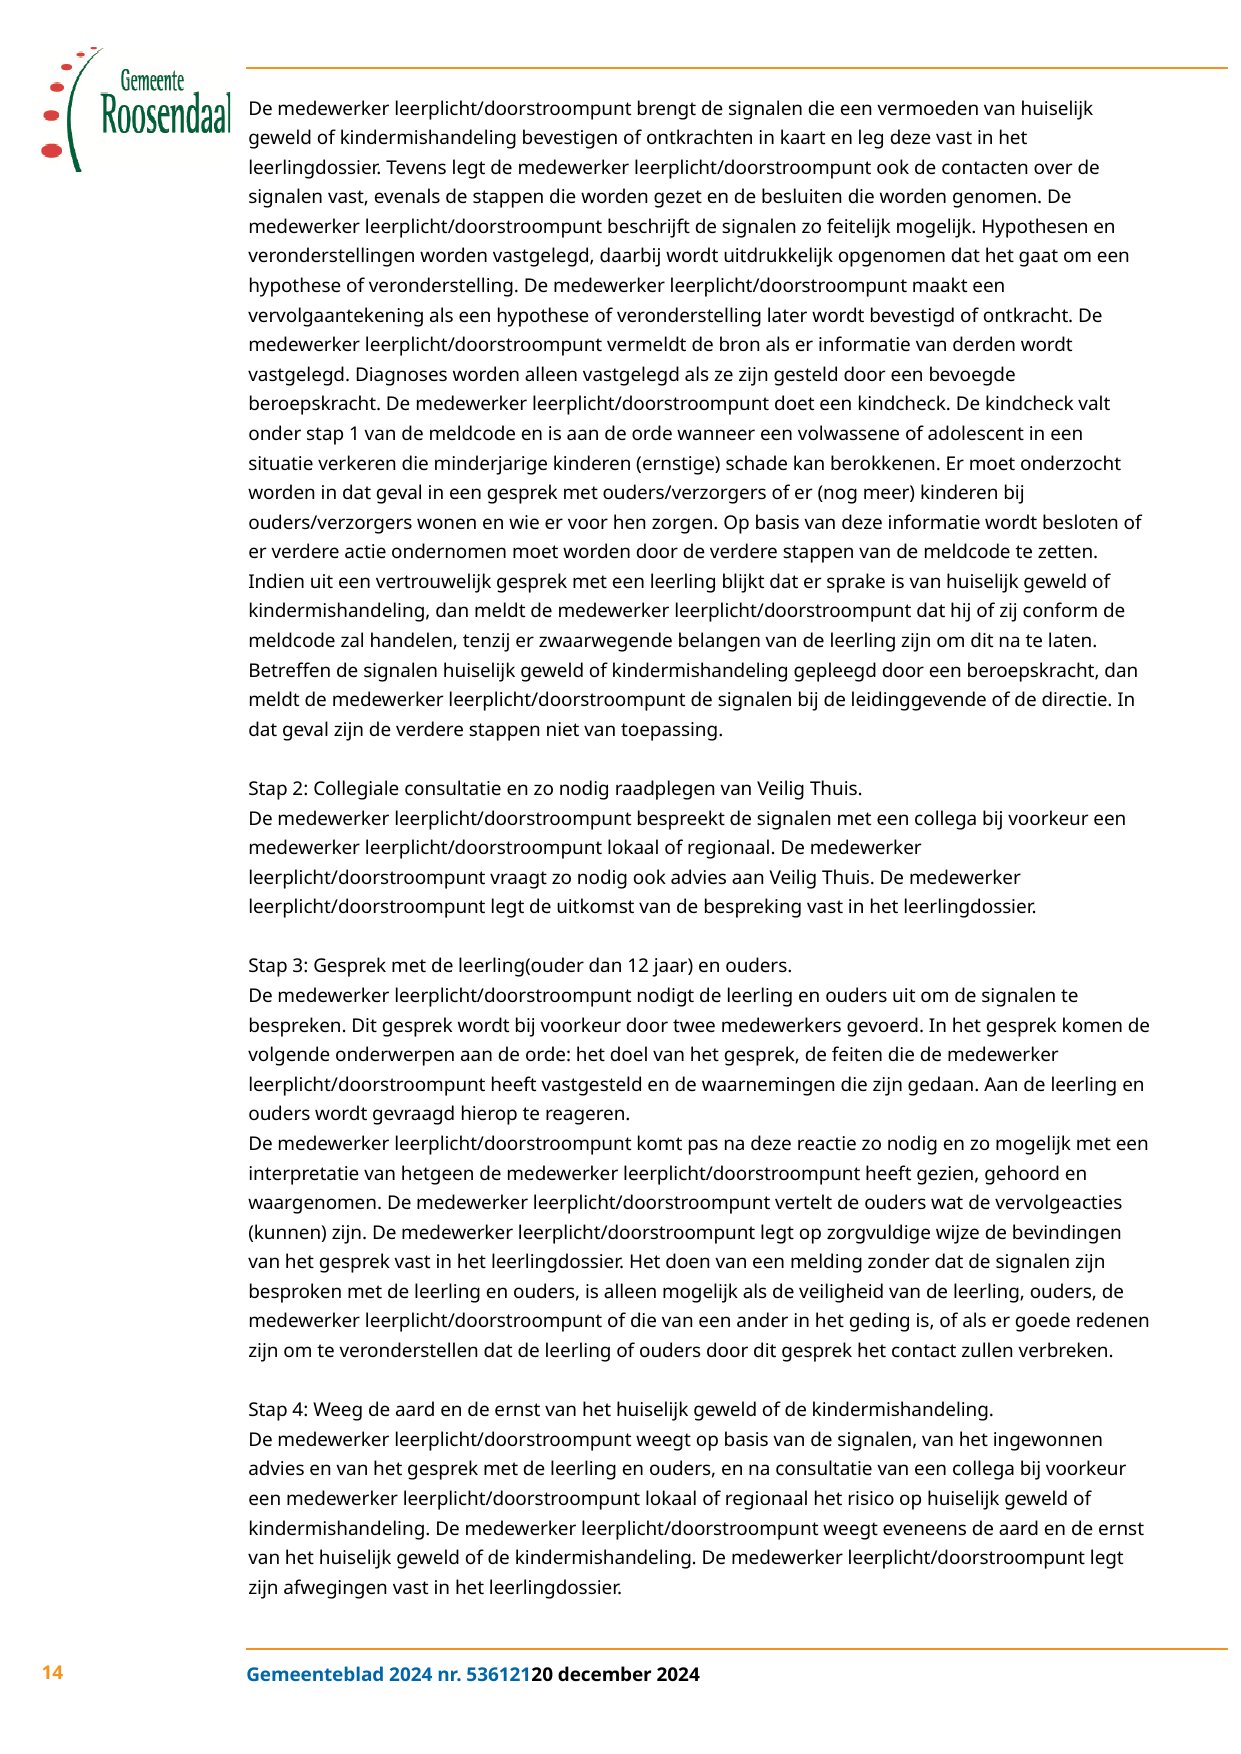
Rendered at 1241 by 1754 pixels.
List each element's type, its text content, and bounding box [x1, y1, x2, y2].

text De medewerker leerplicht/doorstroompunt nodigt de leerling en ouders uit om de signalen te bespreken. Dit gesprek wordt bij voorkeur door twee medewerkers gevoerd. In het gesprek komen de volgende onderwerpen aan de orde: het doel van het gesprek, de feiten die de medewerker leerplicht/doorstroompunt heeft vastgesteld en de waarnemingen die zijn gedaan. Aan de leerling en ouders wordt gevraagd hierop te reageren. [248, 982, 1152, 1126]
text Indien uit een vertrouwelijk gesprek met een leerling blijkt dat er sprake is van huiselijk geweld of kindermishandeling, dan meldt de medewerker leerplicht/doorstroompunt dat hij of zij conform de meldcode zal handelen, tenzij er zwaarwegende belangen van de leerling zijn om dit na te laten. Betreffen de signalen huiselijk geweld of kindermishandeling gepleegd door een beroepskracht, dan meldt de medewerker leerplicht/doorstroompunt de signalen bij de leidinggevende of de directie. In dat geval zijn de verdere stappen niet van toepassing. [248, 568, 1152, 742]
text De medewerker leerplicht/doorstroompunt weegt op basis van de signalen, van het ingewonnen advies en van het gesprek met de leerling en ouders, en na consultatie van een collega bij voorkeur een medewerker leerplicht/doorstroompunt lokaal of regionaal het risico op huiselijk geweld of kindermishandeling. De medewerker leerplicht/doorstroompunt weegt eveneens de aard en de ernst van het huiselijk geweld of de kindermishandeling. De medewerker leerplicht/doorstroompunt legt zijn afwegingen vast in het leerlingdossier. [248, 1426, 1152, 1600]
text De medewerker leerplicht/doorstroompunt komt pas na deze reactie zo nodig en zo mogelijk met een interpretatie van hetgeen de medewerker leerplicht/doorstroompunt heeft gezien, gehoord en waargenomen. De medewerker leerplicht/doorstroompunt vertelt de ouders wat de vervolgeacties (kunnen) zijn. De medewerker leerplicht/doorstroompunt legt op zorgvuldige wijze de bevindingen van het gesprek vast in het leerlingdossier. Het doen van een melding zonder dat de signalen zijn besproken met de leerling en ouders, is alleen mogelijk als de veiligheid van de leerling, ouders, de medewerker leerplicht/doorstroompunt of die van een ander in het geding is, of als er goede redenen zijn om te veronderstellen dat de leerling of ouders door dit gesprek het contact zullen verbreken. [248, 1130, 1152, 1363]
text De medewerker leerplicht/doorstroompunt brengt de signalen die een vermoeden van huiselijk geweld of kindermishandeling bevestigen of ontkrachten in kaart en leg deze vast in het leerlingdossier. Tevens legt de medewerker leerplicht/doorstroompunt ook de contacten over de signalen vast, evenals de stappen die worden gezet en de besluiten die worden genomen. De medewerker leerplicht/doorstroompunt beschrijft de signalen zo feitelijk mogelijk. Hypothesen en veronderstellingen worden vastgelegd, daarbij wordt uitdrukkelijk opgenomen dat het gaat om een hypothese of veronderstelling. De medewerker leerplicht/doorstroompunt maakt een vervolgaantekening als een hypothese of veronderstelling later wordt bevestigd of ontkracht. De medewerker leerplicht/doorstroompunt vermeldt de bron als er informatie van derden wordt vastgelegd. Diagnoses worden alleen vastgelegd als ze zijn gesteld door een bevoegde beroepskracht. De medewerker leerplicht/doorstroompunt doet een kindcheck. De kindcheck valt onder stap 1 van de meldcode en is aan de orde wanneer een volwassene of adolescent in een situatie verkeren die minderjarige kinderen (ernstige) schade kan berokkenen. Er moet onderzocht worden in dat geval in een gesprek met ouders/verzorgers of er (nog meer) kinderen bij ouders/verzorgers wonen en wie er voor hen zorgen. Op basis van deze informatie wordt besloten of er verdere actie ondernomen moet worden door de verdere stappen van de meldcode te zetten. [248, 95, 1152, 564]
picture [41, 47, 231, 172]
text De medewerker leerplicht/doorstroompunt bespreekt de signalen met een collega bij voorkeur een medewerker leerplicht/doorstroompunt lokaal of regionaal. De medewerker leerplicht/doorstroompunt vraagt zo nodig ook advies aan Veilig Thuis. De medewerker leerplicht/doorstroompunt legt de uitkomst van de bespreking vast in het leerlingdossier. [248, 805, 1152, 919]
text Stap 4: Weeg de aard en de ernst van het huiselijk geweld of de kindermishandeling. [248, 1396, 1152, 1422]
text Stap 2: Collegiale consultatie en zo nodig raadplegen van Veilig Thuis. [248, 775, 1152, 801]
text Stap 3: Gesprek met de leerling(ouder dan 12 jaar) en ouders. [248, 953, 1152, 978]
